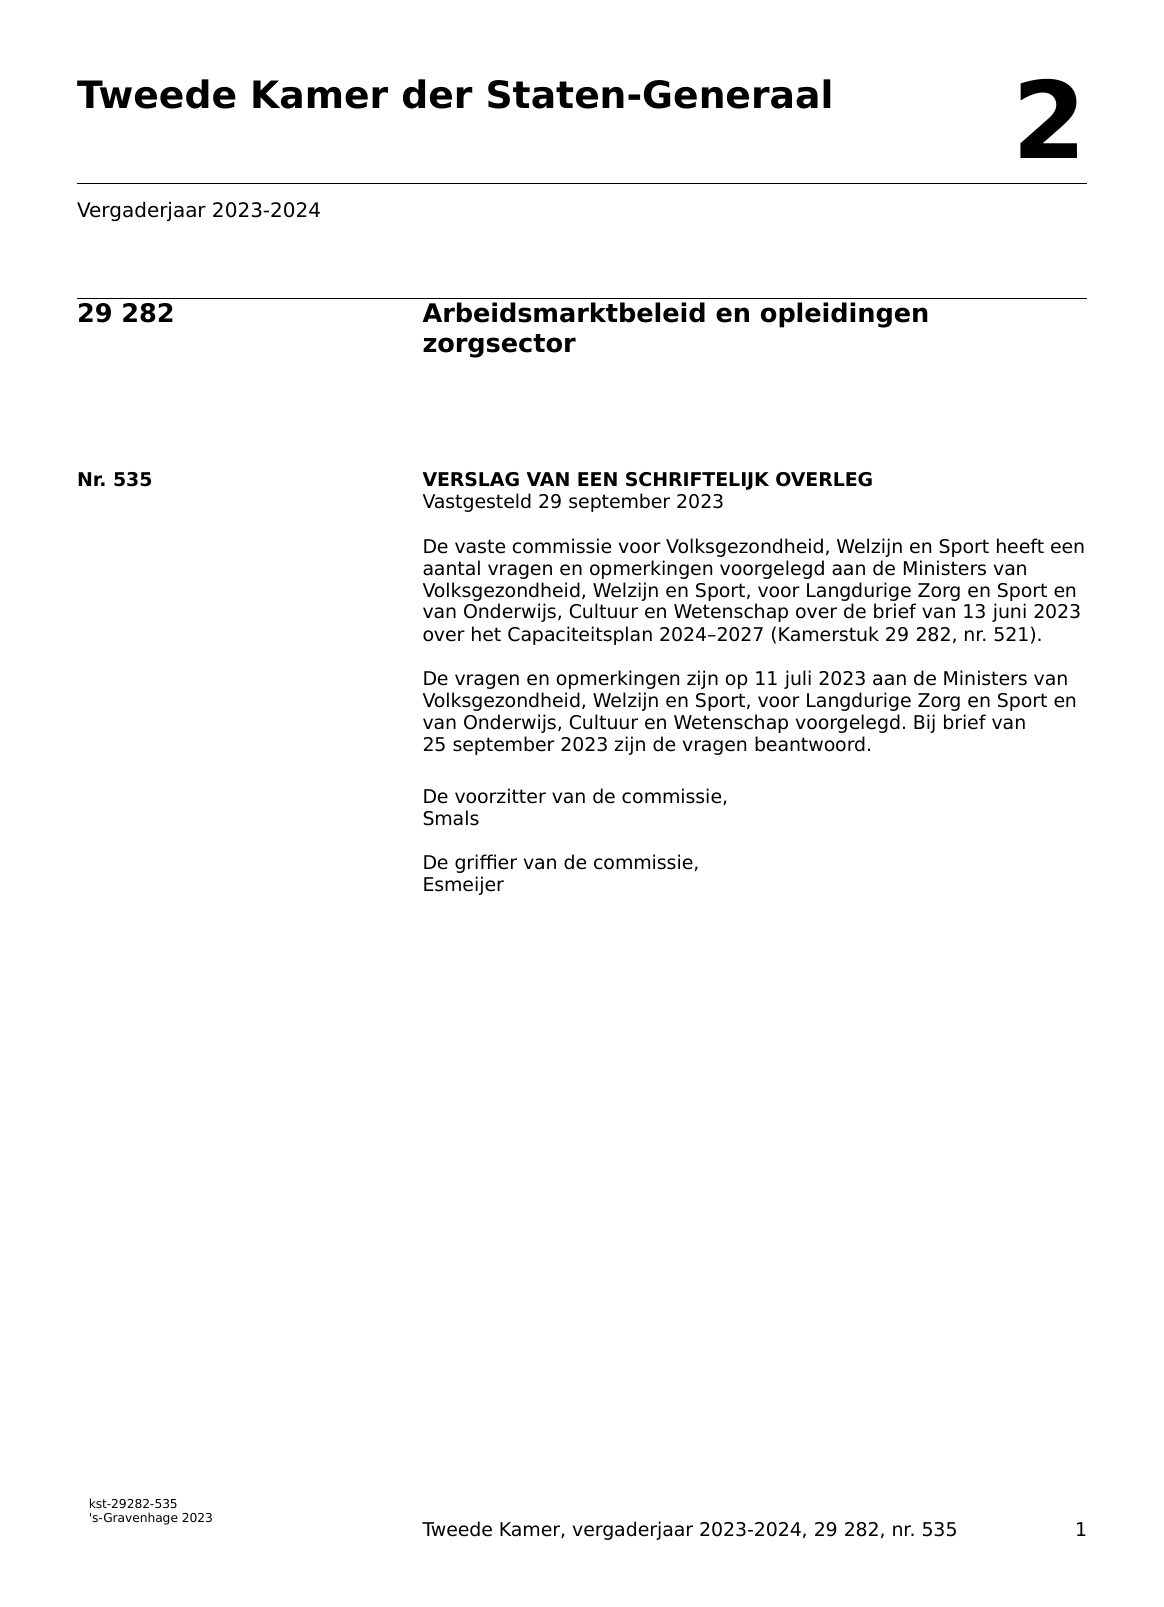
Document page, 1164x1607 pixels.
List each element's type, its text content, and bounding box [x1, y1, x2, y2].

text Vastgesteld 29 september 2023 [422, 491, 1087, 513]
text De voorzitter van de commissie, Smals [422, 786, 1087, 829]
text De vragen en opmerkingen zijn op 11 juli 2023 aan de Ministers van Volksgezondheid, Welzijn en Sport, voor Langdurige Zorg en Sport en van Onderwijs, Cultuur en Wetenschap voorgelegd. Bij brief van 25 september 2023 zijn de vragen beantwoord. [422, 668, 1087, 756]
text De griffier van de commissie, Esmeijer [422, 852, 1087, 896]
subtitle 29 282 Arbeidsmarktbeleid en opleidingen zorgsector [77, 299, 1087, 358]
text 's-Gravenhage 2023 [88, 1511, 323, 1525]
text kst-29282-535 [88, 1497, 323, 1511]
table_header 2 [886, 59, 1087, 183]
table_cell Vergaderjaar 2023-2024 [77, 184, 1087, 298]
text De vaste commissie voor Volksgezondheid, Welzijn en Sport heeft een aantal vragen en opmerkingen voorgelegd aan de Ministers van Volksgezondheid, Welzijn en Sport, voor Langdurige Zorg en Sport en van Onderwijs, Cultuur en Wetenschap over de brief van 13 juni 2023 over het Capaciteitsplan 2024–2027 (Kamerstuk 29 282, nr. 521). [422, 536, 1087, 645]
subtitle Nr. 535 VERSLAG VAN EEN SCHRIFTELIJK OVERLEG [77, 469, 1087, 491]
table_header Tweede Kamer der Staten-Generaal [77, 59, 886, 183]
